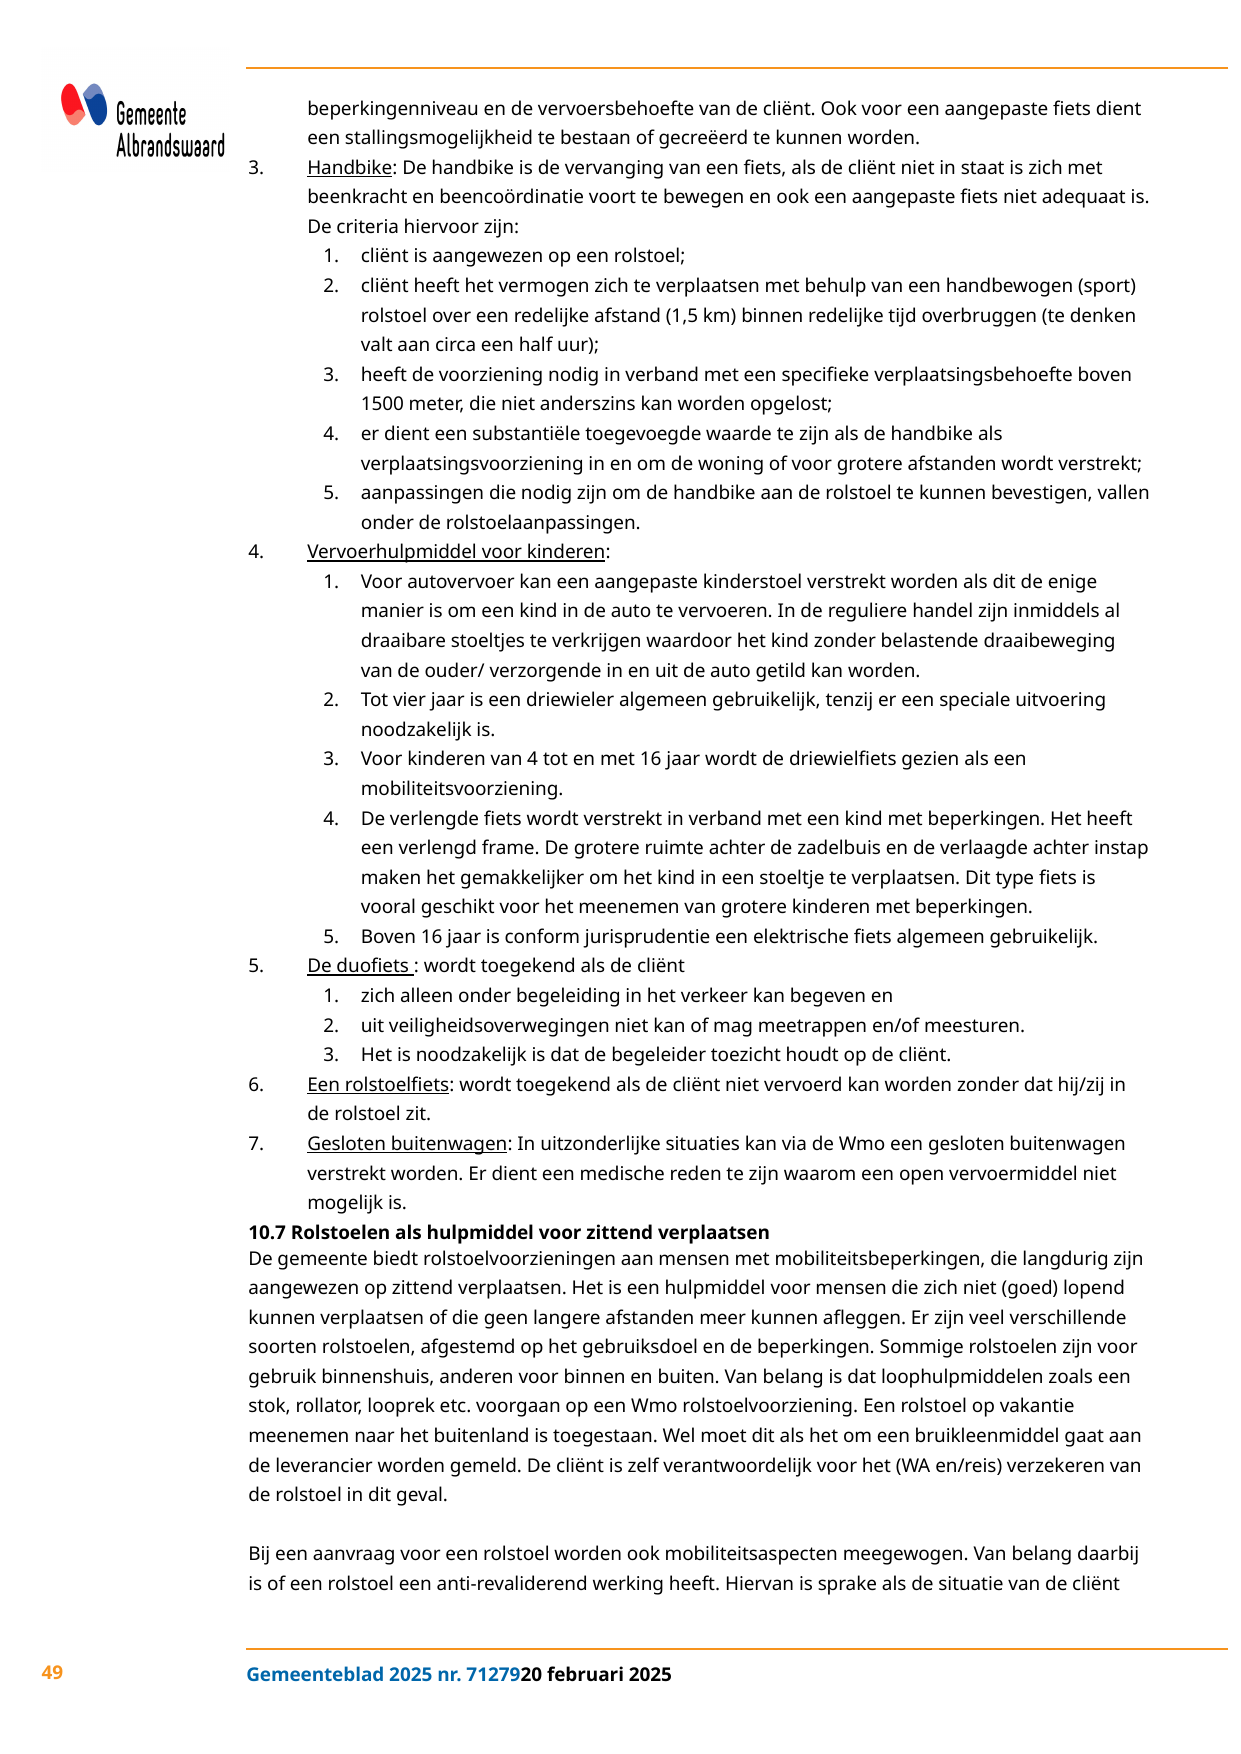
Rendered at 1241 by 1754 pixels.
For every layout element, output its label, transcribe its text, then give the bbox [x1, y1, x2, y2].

list cliënt heeft het vermogen zich te verplaatsen met behulp van een handbewogen (sport) rolstoel over een redelijke afstand (1,5 km) binnen redelijke tijd overbruggen (te denken valt aan circa een half uur); [323, 272, 1152, 357]
list aanpassingen die nodig zijn om de handbike aan de rolstoel te kunnen bevestigen, vallen onder de rolstoelaanpassingen. [323, 479, 1152, 535]
list De verlengde fiets wordt verstrekt in verband met een kind met beperkingen. Het heeft een verlengd frame. De grotere ruimte achter de zadelbuis en de verlaagde achter instap maken het gemakkelijker om het kind in een stoeltje te verplaatsen. Dit type fiets is vooral geschikt voor het meenemen van grotere kinderen met beperkingen. [323, 805, 1152, 919]
list Gesloten buitenwagen: In uitzonderlijke situaties kan via de Wmo een gesloten buitenwagen verstrekt worden. Er dient een medische reden te zijn waarom een open vervoermiddel niet mogelijk is. [248, 1130, 1152, 1215]
list zich alleen onder begeleiding in het verkeer kan begeven en [323, 982, 1152, 1008]
list Een rolstoelfiets: wordt toegekend als de cliënt niet vervoerd kan worden zonder dat hij/zij in de rolstoel zit. [248, 1071, 1152, 1126]
list er dient een substantiële toegevoegde waarde te zijn als de handbike als verplaatsingsvoorziening in en om de woning of voor grotere afstanden wordt verstrekt; [323, 420, 1152, 476]
list Tot vier jaar is een driewieler algemeen gebruikelijk, tenzij er een speciale uitvoering noodzakelijk is. [323, 686, 1152, 742]
list Handbike: De handbike is de vervanging van een fiets, als de cliënt niet in staat is zich met beenkracht en beencoördinatie voort te bewegen en ook een aangepaste fiets niet adequaat is. De criteria hiervoor zijn: [248, 154, 1152, 239]
picture [41, 47, 231, 172]
list heeft de voorziening nodig in verband met een specifieke verplaatsingsbehoefte boven 1500 meter, die niet anderszins kan worden opgelost; [323, 361, 1152, 416]
list Voor kinderen van 4 tot en met 16 jaar wordt de driewielfiets gezien als een mobiliteitsvoorziening. [323, 746, 1152, 801]
list cliënt is aangewezen op een rolstoel; [323, 243, 1152, 268]
text 10.7 Rolstoelen als hulpmiddel voor zittend verplaatsen [248, 1219, 1152, 1245]
list beperkingenniveau en de vervoersbehoefte van de cliënt. Ook voor een aangepaste fiets dient een stallingsmogelijkheid te bestaan of gecreëerd te kunnen worden. [248, 95, 1152, 150]
list Voor autovervoer kan een aangepaste kinderstoel verstrekt worden als dit de enige manier is om een kind in de auto te vervoeren. In de reguliere handel zijn inmiddels al draaibare stoeltjes te verkrijgen waardoor het kind zonder belastende draaibeweging van de ouder/ verzorgende in en uit de auto getild kan worden. [323, 568, 1152, 683]
list Boven 16 jaar is conform jurisprudentie een elektrische fiets algemeen gebruikelijk. [323, 923, 1152, 949]
list uit veiligheidsoverwegingen niet kan of mag meetrappen en/of meesturen. [323, 1012, 1152, 1038]
list De duofiets : wordt toegekend als de cliënt [248, 953, 1152, 978]
text Bij een aanvraag voor een rolstoel worden ook mobiliteitsaspecten meegewogen. Van belang daarbij is of een rolstoel een anti-revaliderend werking heeft. Hiervan is sprake als de situatie van de cliënt [248, 1541, 1152, 1596]
list Vervoerhulpmiddel voor kinderen: [248, 538, 1152, 564]
list Het is noodzakelijk is dat de begeleider toezicht houdt op de cliënt. [323, 1041, 1152, 1067]
text De gemeente biedt rolstoelvoorzieningen aan mensen met mobiliteitsbeperkingen, die langdurig zijn aangewezen op zittend verplaatsen. Het is een hulpmiddel voor mensen die zich niet (goed) lopend kunnen verplaatsen of die geen langere afstanden meer kunnen afleggen. Er zijn veel verschillende soorten rolstoelen, afgestemd op het gebruiksdoel en de beperkingen. Sommige rolstoelen zijn voor gebruik binnenshuis, anderen voor binnen en buiten. Van belang is dat loophulpmiddelen zoals een stok, rollator, looprek etc. voorgaan op een Wmo rolstoelvoorziening. Een rolstoel op vakantie meenemen naar het buitenland is toegestaan. Wel moet dit als het om een bruikleenmiddel gaat aan de leverancier worden gemeld. De cliënt is zelf verantwoordelijk voor het (WA en/reis) verzekeren van de rolstoel in dit geval. [248, 1245, 1152, 1507]
